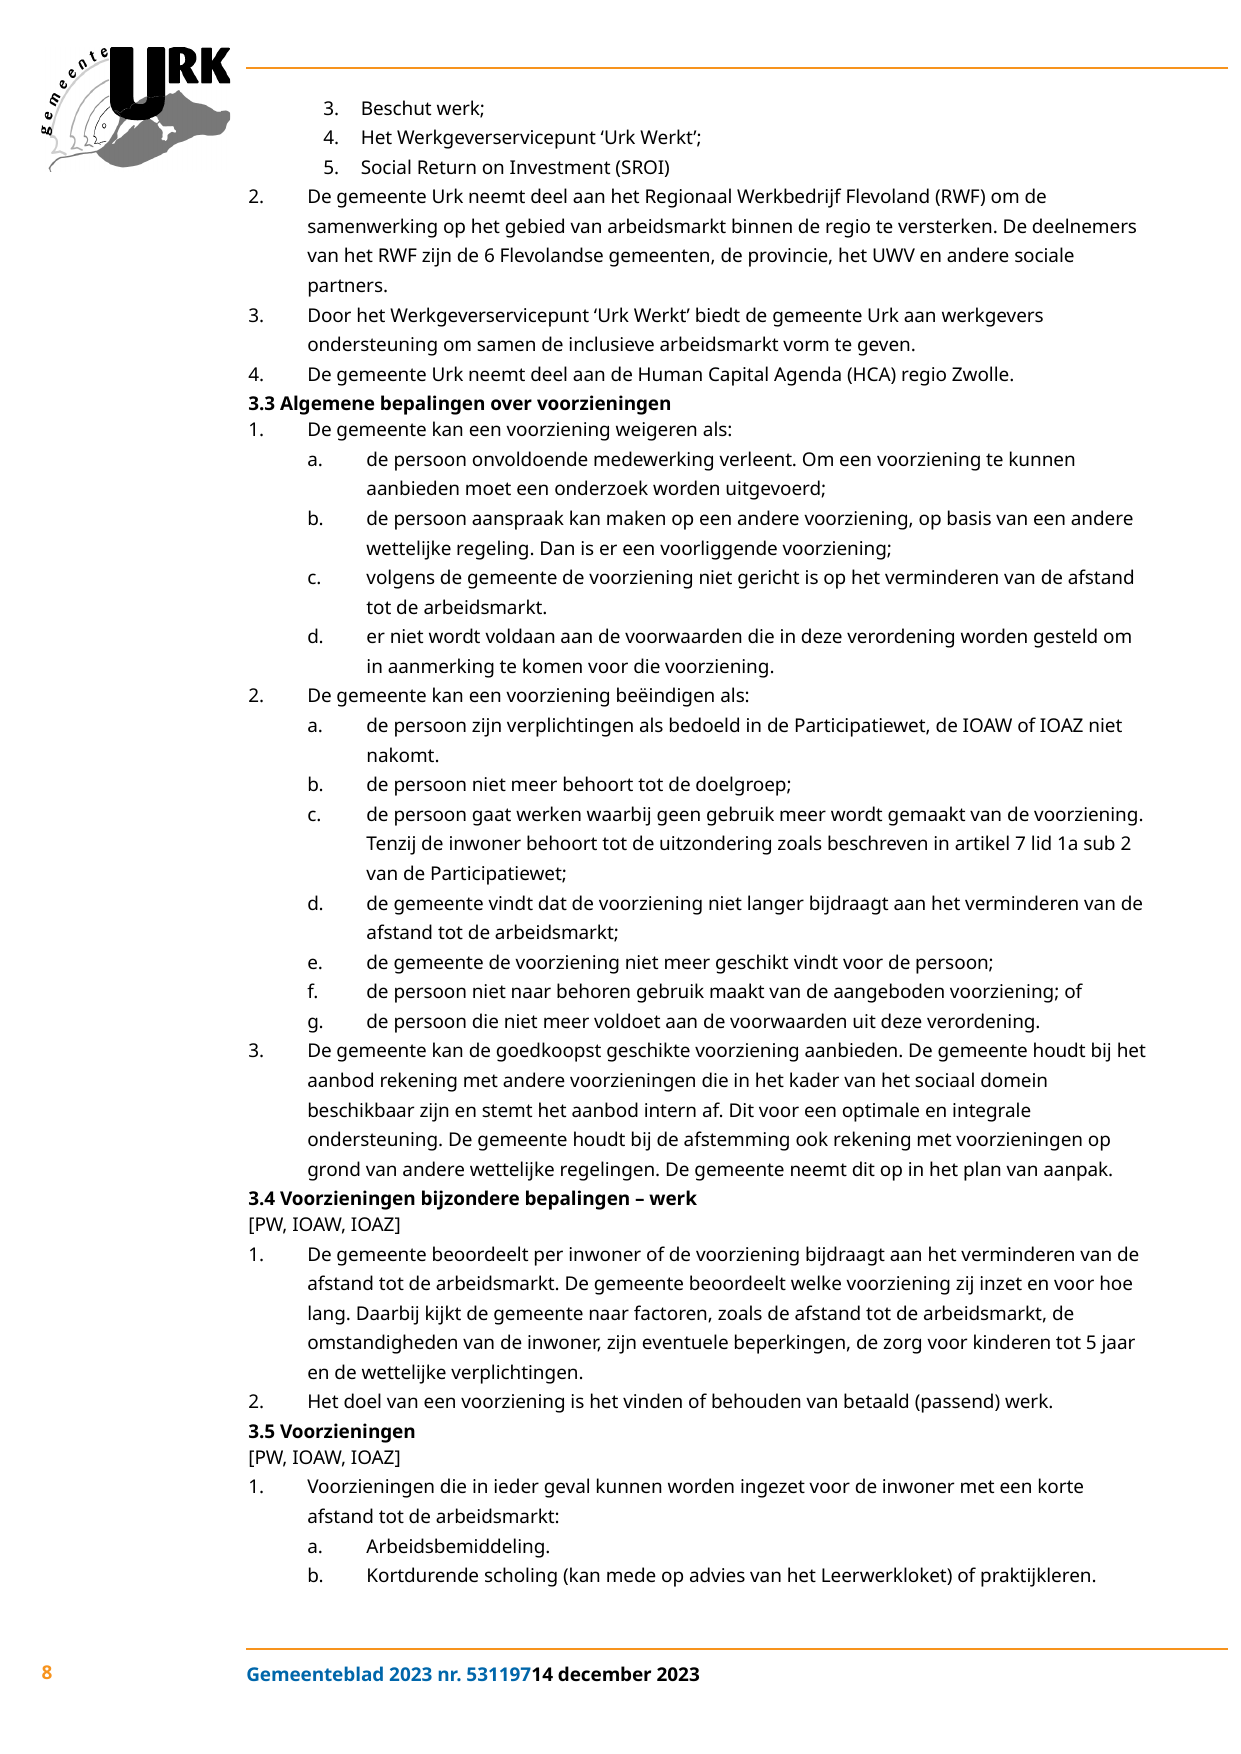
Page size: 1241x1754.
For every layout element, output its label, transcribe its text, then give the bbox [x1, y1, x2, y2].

list Arbeidsbemiddeling. [307, 1533, 1152, 1558]
list De gemeente beoordeelt per inwoner of de voorziening bijdraagt aan het verminderen van de afstand tot de arbeidsmarkt. De gemeente beoordeelt welke voorziening zij inzet en voor hoe lang. Daarbij kijkt de gemeente naar factoren, zoals de afstand tot de arbeidsmarkt, de omstandigheden van de inwoner, zijn eventuele beperkingen, de zorg voor kinderen tot 5 jaar en de wettelijke verplichtingen. [248, 1241, 1152, 1385]
list De gemeente Urk neemt deel aan de Human Capital Agenda (HCA) regio Zwolle. [248, 361, 1152, 387]
list volgens de gemeente de voorziening niet gericht is op het verminderen van de afstand tot de arbeidsmarkt. [307, 564, 1152, 619]
list Social Return on Investment (SROI) [323, 154, 1152, 180]
text 3.4 Voorzieningen bijzondere bepalingen – werk [248, 1186, 1152, 1211]
list Kortdurende scholing (kan mede op advies van het Leerwerkloket) of praktijkleren. [307, 1562, 1152, 1588]
list Door het Werkgeverservicepunt ‘Urk Werkt’ biedt de gemeente Urk aan werkgevers ondersteuning om samen de inclusieve arbeidsmarkt vorm te geven. [248, 302, 1152, 357]
text 3.5 Voorzieningen [248, 1418, 1152, 1444]
list de persoon gaat werken waarbij geen gebruik meer wordt gemaakt van de voorziening. Tenzij de inwoner behoort tot de uitzondering zoals beschreven in artikel 7 lid 1a sub 2 van de Participatiewet; [307, 801, 1152, 886]
list de persoon niet meer behoort tot de doelgroep; [307, 771, 1152, 797]
list de persoon onvoldoende medewerking verleent. Om een voorziening te kunnen aanbieden moet een onderzoek worden uitgevoerd; [307, 446, 1152, 501]
list Het doel van een voorziening is het vinden of behouden van betaald (passend) werk. [248, 1389, 1152, 1414]
list er niet wordt voldaan aan de voorwaarden die in deze verordening worden gesteld om in aanmerking te komen voor die voorziening. [307, 623, 1152, 679]
text [PW, IOAW, IOAZ] [248, 1444, 1152, 1470]
text [PW, IOAW, IOAZ] [248, 1211, 1152, 1237]
list de persoon zijn verplichtingen als bedoeld in de Participatiewet, de IOAW of IOAZ niet nakomt. [307, 712, 1152, 767]
text 3.3 Algemene bepalingen over voorzieningen [248, 391, 1152, 416]
list de gemeente de voorziening niet meer geschikt vindt voor de persoon; [307, 949, 1152, 974]
list De gemeente Urk neemt deel aan het Regionaal Werkbedrijf Flevoland (RWF) om de samenwerking op het gebied van arbeidsmarkt binnen de regio te versterken. De deelnemers van het RWF zijn de 6 Flevolandse gemeenten, de provincie, het UWV en andere sociale partners. [248, 183, 1152, 298]
list de persoon aanspraak kan maken op een andere voorziening, op basis van een andere wettelijke regeling. Dan is er een voorliggende voorziening; [307, 505, 1152, 560]
list de persoon die niet meer voldoet aan de voorwaarden uit deze verordening. [307, 1008, 1152, 1034]
list de gemeente vindt dat de voorziening niet langer bijdraagt aan het verminderen van de afstand tot de arbeidsmarkt; [307, 890, 1152, 945]
list De gemeente kan een voorziening weigeren als: [248, 416, 1152, 442]
picture [41, 47, 231, 172]
list Het Werkgeverservicepunt ‘Urk Werkt’; [323, 124, 1152, 150]
list de persoon niet naar behoren gebruik maakt van de aangeboden voorziening; of [307, 978, 1152, 1004]
list De gemeente kan de goedkoopst geschikte voorziening aanbieden. De gemeente houdt bij het aanbod rekening met andere voorzieningen die in het kader van het sociaal domein beschikbaar zijn en stemt het aanbod intern af. Dit voor een optimale en integrale ondersteuning. De gemeente houdt bij de afstemming ook rekening met voorzieningen op grond van andere wettelijke regelingen. De gemeente neemt dit op in het plan van aanpak. [248, 1038, 1152, 1182]
list De gemeente kan een voorziening beëindigen als: [248, 683, 1152, 708]
list Voorzieningen die in ieder geval kunnen worden ingezet voor de inwoner met een korte afstand tot de arbeidsmarkt: [248, 1474, 1152, 1529]
list Beschut werk; [323, 95, 1152, 121]
